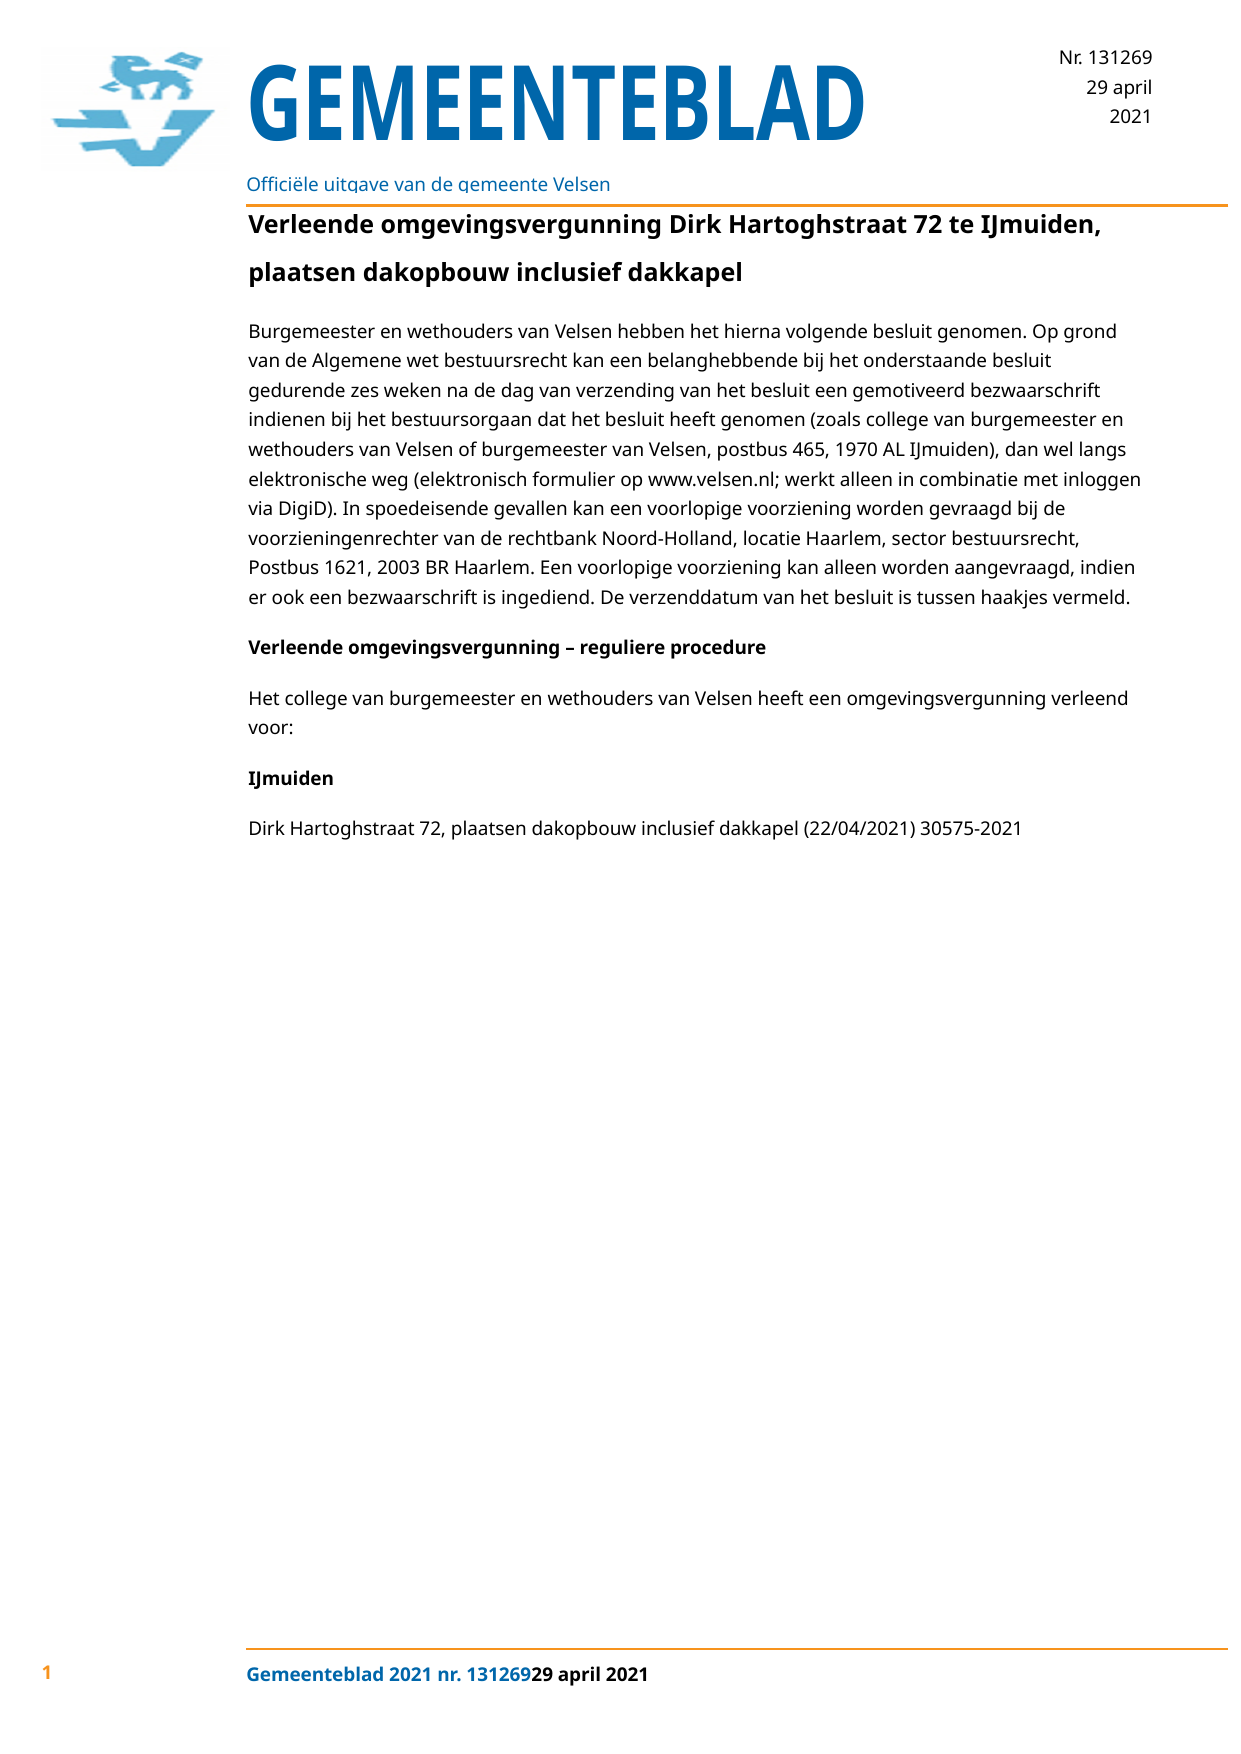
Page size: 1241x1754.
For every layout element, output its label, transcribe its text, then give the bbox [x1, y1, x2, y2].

text Het college van burgemeester en wethouders van Velsen heeft een omgevingsvergunning verleend voor: [248, 685, 1152, 740]
picture [41, 47, 231, 172]
text Verleende omgevingsvergunning Dirk Hartoghstraat 72 te IJmuiden, plaatsen dakopbouw inclusief dakkapel [248, 207, 1152, 288]
text Burgemeester en wethouders van Velsen hebben het hierna volgende besluit genomen. Op grond van de Algemene wet bestuursrecht kan een belanghebbende bij het onderstaande besluit gedurende zes weken na de dag van verzending van het besluit een gemotiveerd bezwaarschrift indienen bij het bestuursorgaan dat het besluit heeft genomen (zoals college van burgemeester en wethouders van Velsen of burgemeester van Velsen, postbus 465, 1970 AL IJmuiden), dan wel langs elektronische weg (elektronisch formulier op www.velsen.nl; werkt alleen in combinatie met inloggen via DigiD). In spoedeisende gevallen kan een voorlopige voorziening worden gevraagd bij de voorzieningenrechter van de rechtbank Noord-Holland, locatie Haarlem, sector bestuursrecht, Postbus 1621, 2003 BR Haarlem. Een voorlopige voorziening kan alleen worden aangevraagd, indien er ook een bezwaarschrift is ingediend. De verzenddatum van het besluit is tussen haakjes vermeld. [248, 318, 1152, 610]
text IJmuiden [248, 765, 1152, 791]
text Dirk Hartoghstraat 72, plaatsen dakopbouw inclusief dakkapel (22/04/2021) 30575-2021 [248, 815, 1152, 841]
text Verleende omgevingsvergunning – reguliere procedure [248, 634, 1152, 660]
